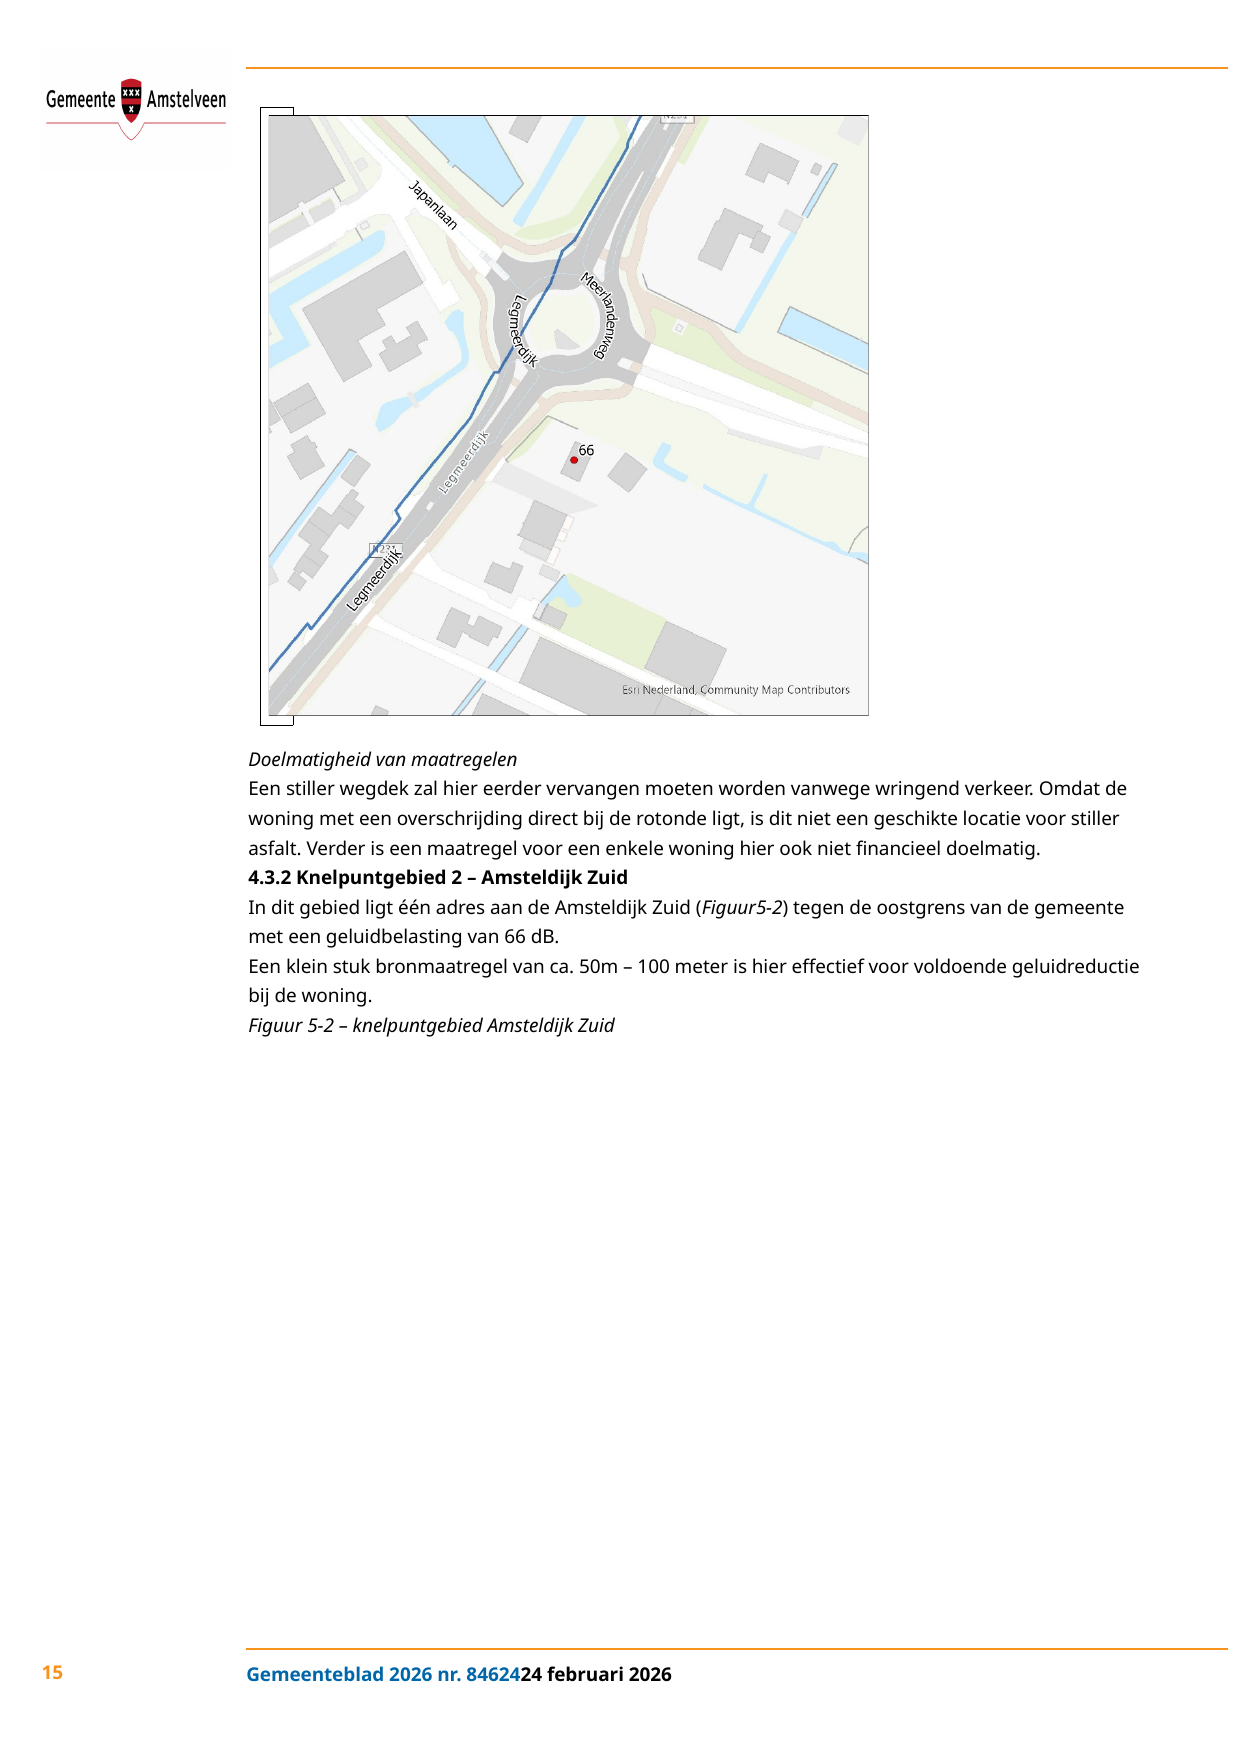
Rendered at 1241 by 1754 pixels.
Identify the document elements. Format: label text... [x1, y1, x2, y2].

text Een klein stuk bronmaatregel van ca. 50m – 100 meter is hier effectief voor voldoende geluidreductie bij de woning. [248, 953, 1152, 1008]
text Figuur 5-2 – knelpuntgebied Amsteldijk Zuid [248, 1012, 1152, 1038]
text 4.3.2 Knelpuntgebied 2 – Amsteldijk Zuid [248, 864, 1152, 890]
text Een stiller wegdek zal hier eerder vervangen moeten worden vanwege wringend verkeer. Omdat de woning met een overschrijding direct bij de rotonde ligt, is dit niet een geschikte locatie voor stiller asfalt. Verder is een maatregel voor een enkele woning hier ook niet financieel doelmatig. [248, 776, 1152, 860]
text In dit gebied ligt één adres aan de Amsteldijk Zuid (Figuur5-2) tegen de oostgrens van de gemeente met een geluidbelasting van 66 dB. [248, 894, 1152, 949]
picture [41, 47, 231, 172]
text Doelmatigheid van maatregelen [248, 746, 1152, 772]
picture [268, 115, 869, 716]
